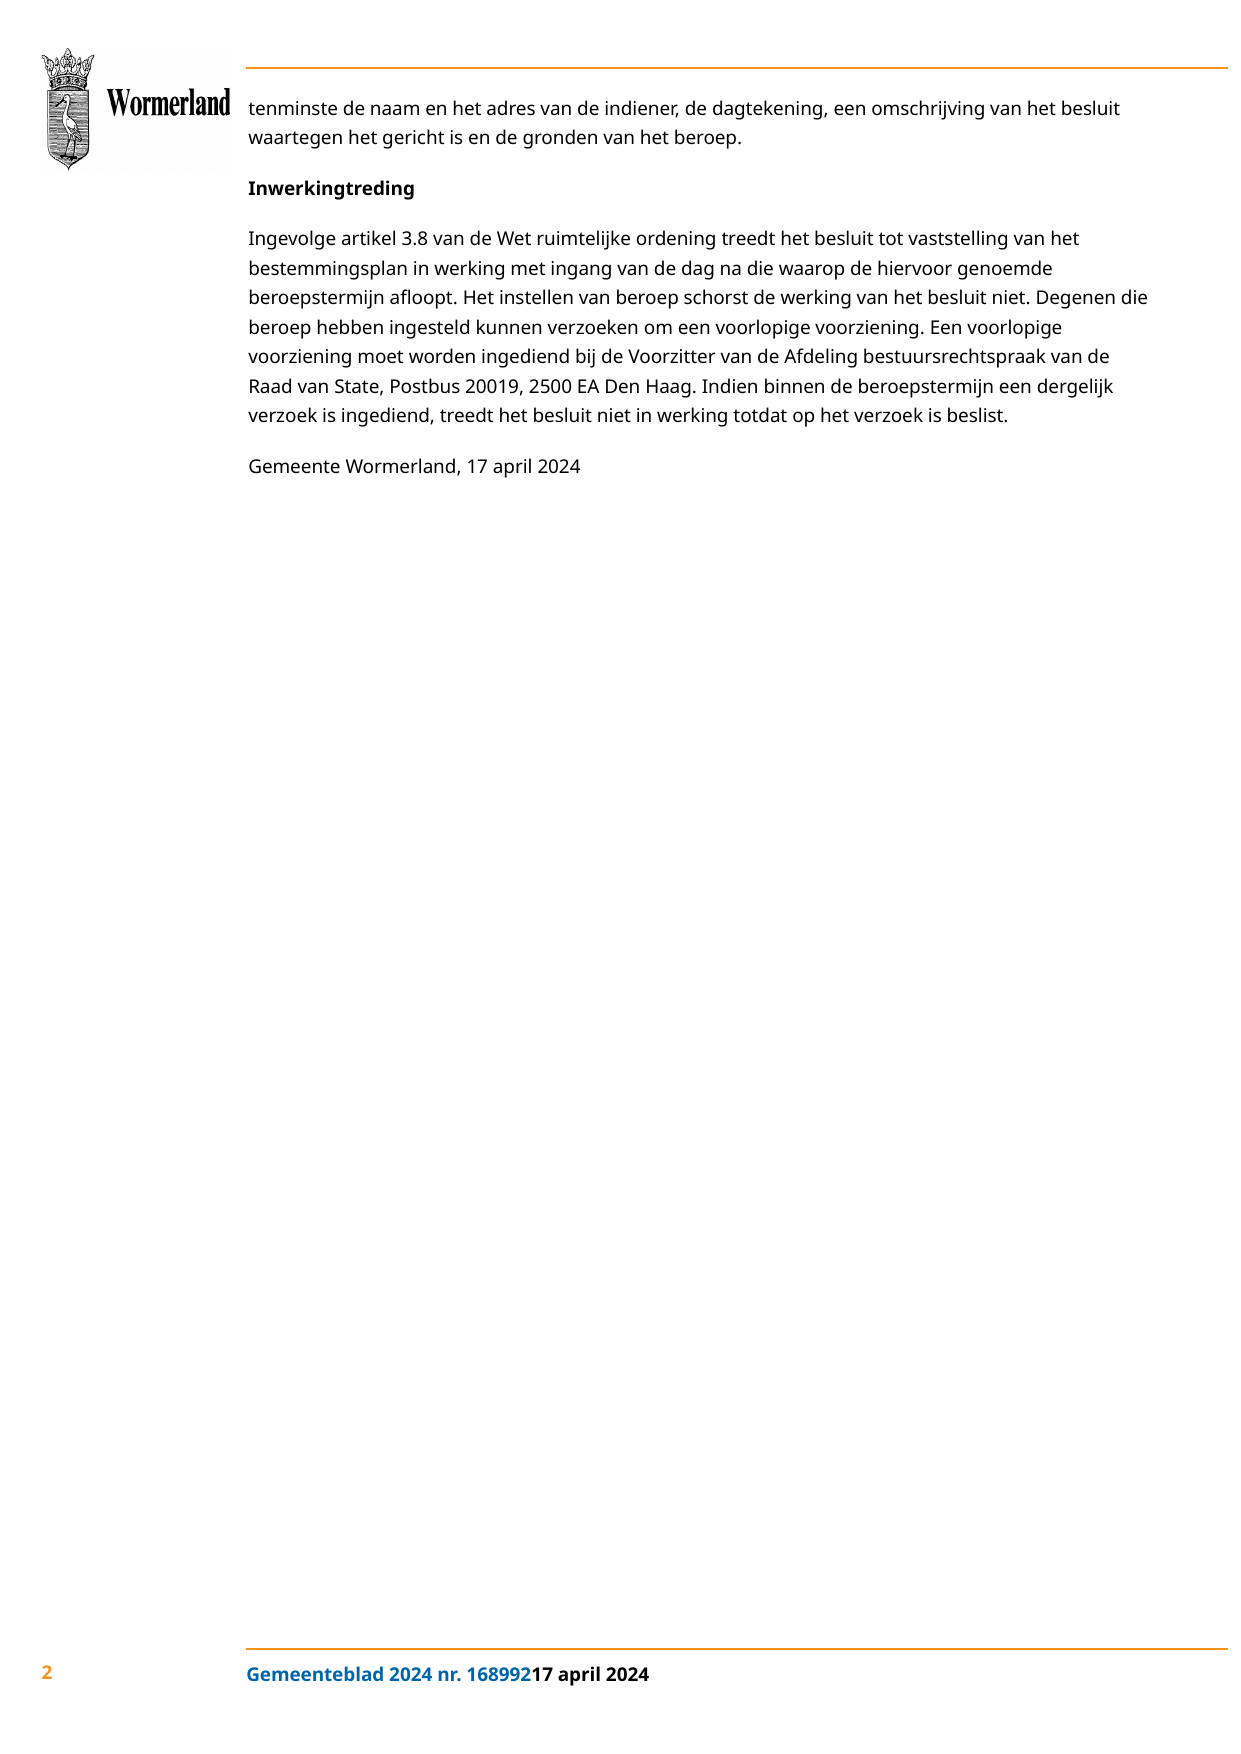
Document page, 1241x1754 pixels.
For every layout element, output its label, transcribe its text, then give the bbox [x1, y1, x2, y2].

text Ingevolge artikel 3.8 van de Wet ruimtelijke ordening treedt het besluit tot vaststelling van het bestemmingsplan in werking met ingang van de dag na die waarop de hiervoor genoemde beroepstermijn afloopt. Het instellen van beroep schorst de werking van het besluit niet. Degenen die beroep hebben ingesteld kunnen verzoeken om een voorlopige voorziening. Een voorlopige voorziening moet worden ingediend bij de Voorzitter van de Afdeling bestuursrechtspraak van de Raad van State, Postbus 20019, 2500 EA Den Haag. Indien binnen de beroepstermijn een dergelijk verzoek is ingediend, treedt het besluit niet in werking totdat op het verzoek is beslist. [248, 225, 1152, 428]
text Inwerkingtreding [248, 175, 1152, 201]
text tenminste de naam en het adres van de indiener, de dagtekening, een omschrijving van het besluit waartegen het gericht is en de gronden van het beroep. [248, 95, 1152, 150]
text Gemeente Wormerland, 17 april 2024 [248, 453, 1152, 479]
picture [41, 47, 231, 172]
